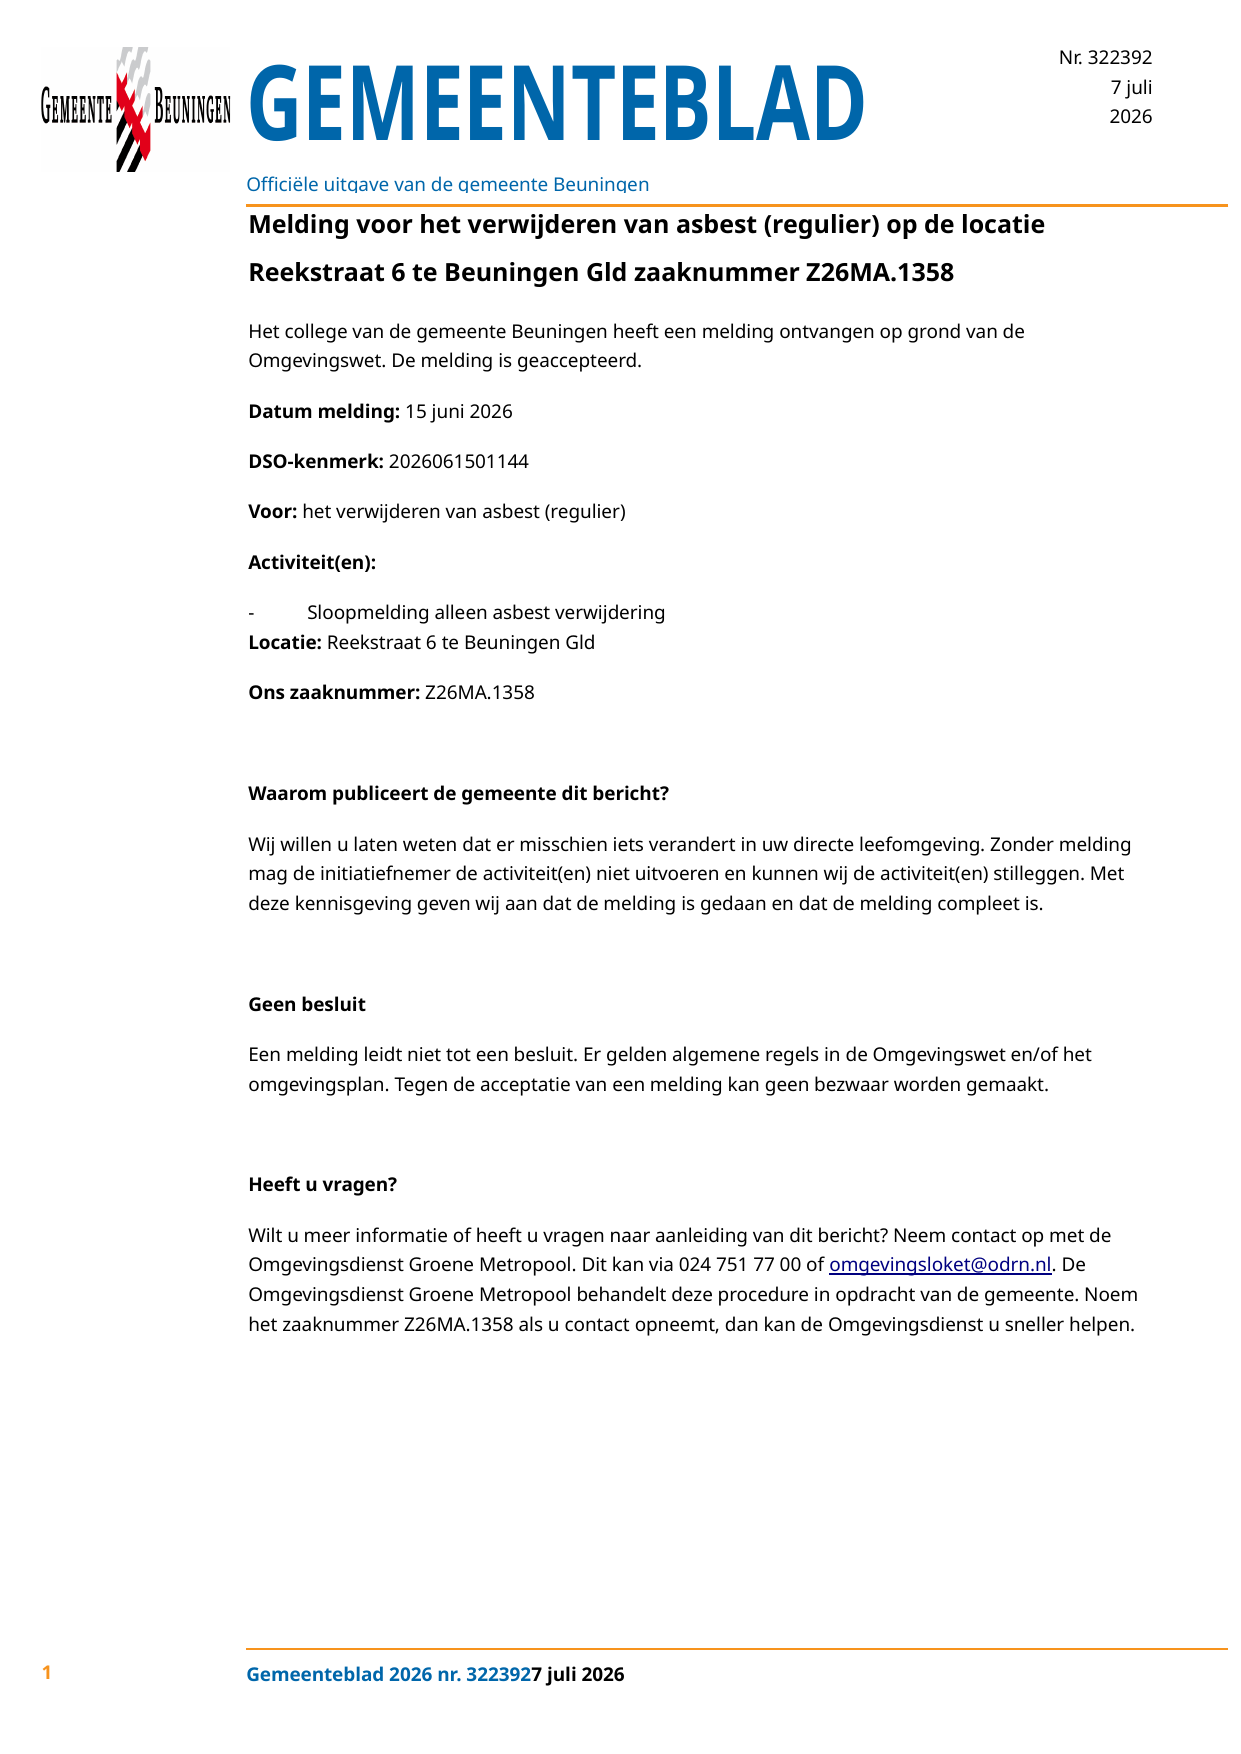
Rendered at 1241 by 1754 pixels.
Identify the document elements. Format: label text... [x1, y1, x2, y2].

text Locatie: Reekstraat 6 te Beuningen Gld [248, 629, 1152, 655]
text Melding voor het verwijderen van asbest (regulier) op de locatie Reekstraat 6 te Beuningen Gld zaaknummer Z26MA.1358 [248, 207, 1152, 288]
picture [41, 47, 231, 172]
text Activiteit(en): [248, 549, 1152, 575]
text Het college van de gemeente Beuningen heeft een melding ontvangen op grond van de Omgevingswet. De melding is geaccepteerd. [248, 318, 1152, 373]
text Wij willen u laten weten dat er misschien iets verandert in uw directe leefomgeving. Zonder melding mag de initiatiefnemer de activiteit(en) niet uitvoeren en kunnen wij de activiteit(en) stilleggen. Met deze kennisgeving geven wij aan dat de melding is gedaan en dat de melding compleet is. [248, 831, 1152, 916]
text Een melding leidt niet tot een besluit. Er gelden algemene regels in de Omgevingswet en/of het omgevingsplan. Tegen de acceptatie van een melding kan geen bezwaar worden gemaakt. [248, 1041, 1152, 1097]
text Heeft u vragen? [248, 1172, 1152, 1197]
text Ons zaaknummer: Z26MA.1358 [248, 679, 1152, 705]
list Sloopmelding alleen asbest verwijdering [248, 599, 1152, 625]
text Waarom publiceert de gemeente dit bericht? [248, 780, 1152, 806]
text DSO-kenmerk: 2026061501144 [248, 448, 1152, 474]
text Datum melding: 15 juni 2026 [248, 398, 1152, 424]
text Voor: het verwijderen van asbest (regulier) [248, 499, 1152, 524]
text Geen besluit [248, 991, 1152, 1017]
text Wilt u meer informatie of heeft u vragen naar aanleiding van dit bericht? Neem contact op met de Omgevingsdienst Groene Metropool. Dit kan via 024 751 77 00 of omgevingsloket@odrn.nl. De Omgevingsdienst Groene Metropool behandelt deze procedure in opdracht van de gemeente. Noem het zaaknummer Z26MA.1358 als u contact opneemt, dan kan de Omgevingsdienst u sneller helpen. [248, 1222, 1152, 1337]
